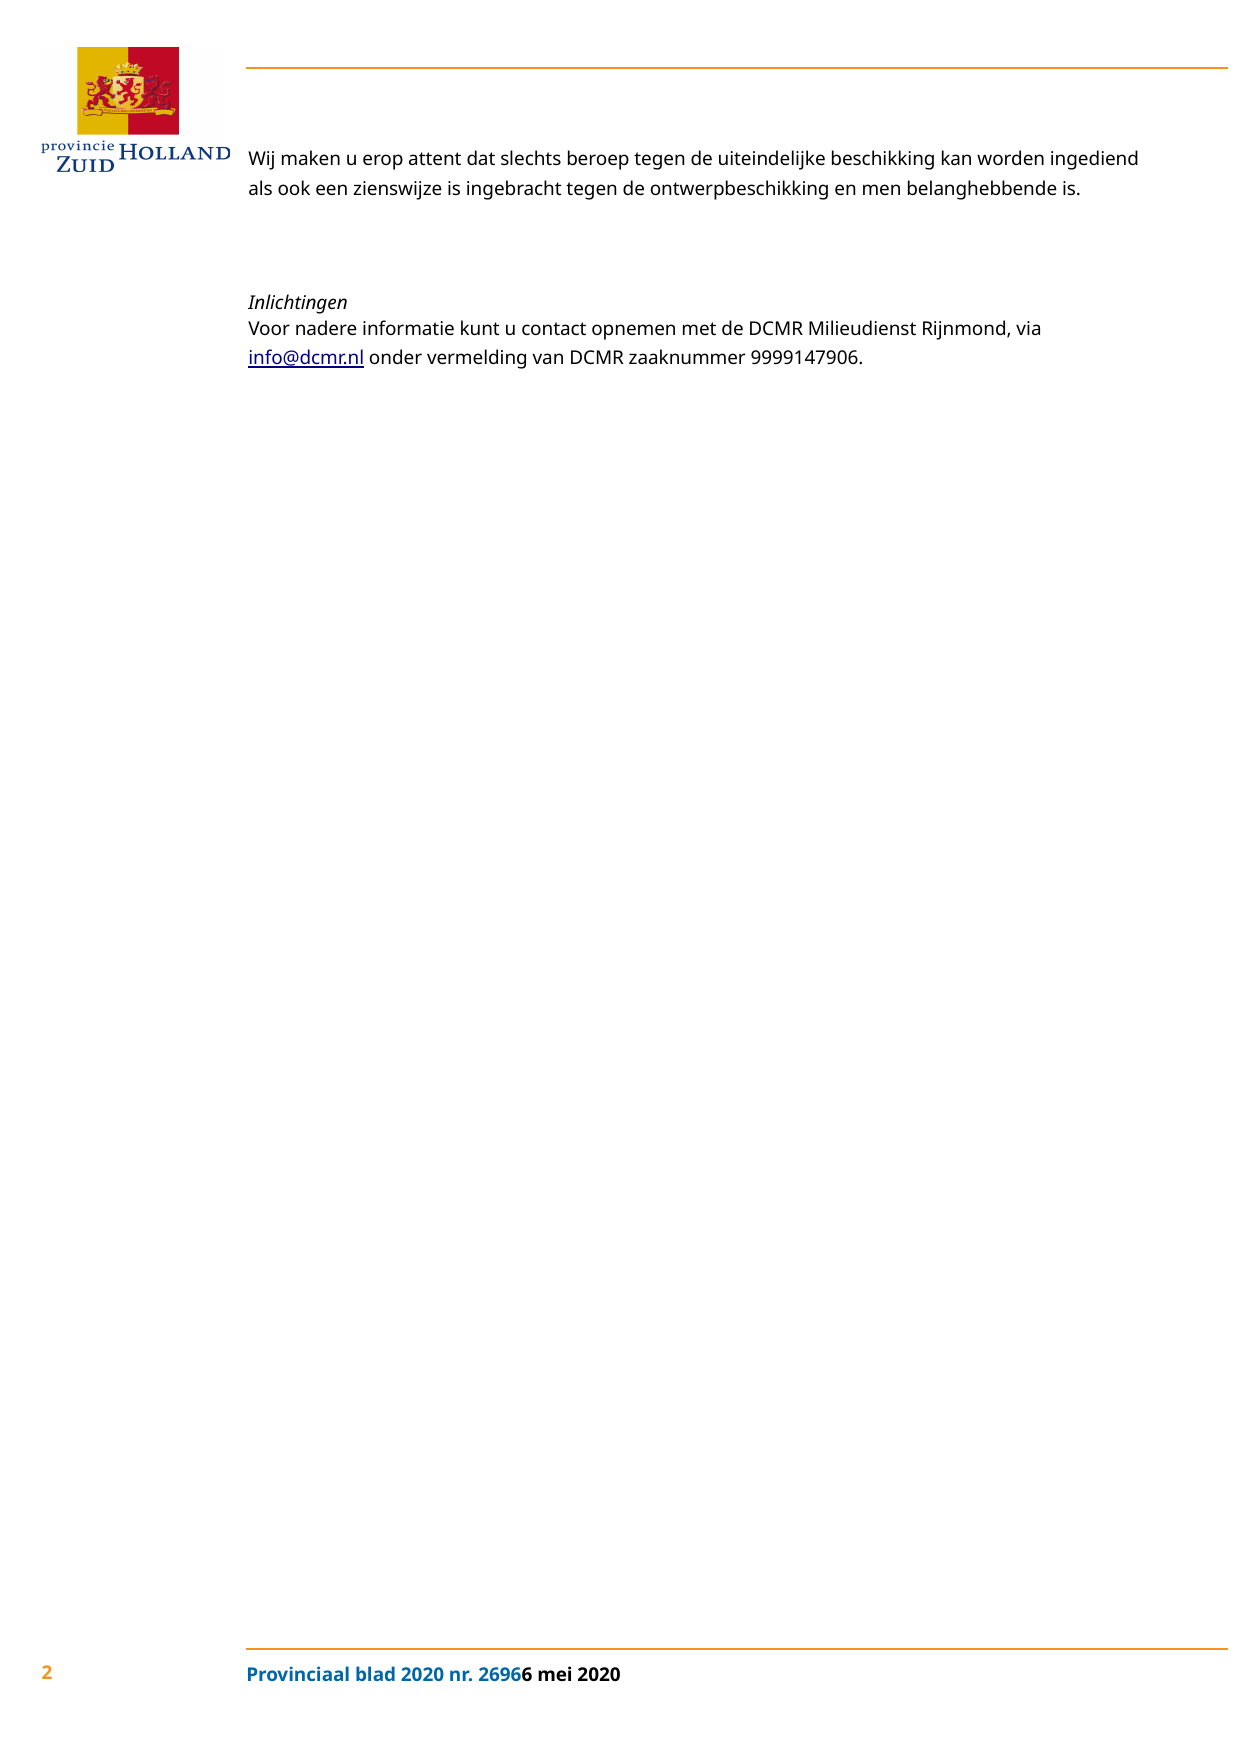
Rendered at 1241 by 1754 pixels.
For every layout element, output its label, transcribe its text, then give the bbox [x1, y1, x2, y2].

text Inlichtingen [248, 289, 1152, 315]
picture [41, 47, 231, 172]
text Voor nadere informatie kunt u contact opnemen met de DCMR Milieudienst Rijnmond, via info@dcmr.nl onder vermelding van DCMR zaaknummer 9999147906. [248, 315, 1152, 370]
text Wij maken u erop attent dat slechts beroep tegen de uiteindelijke beschikking kan worden ingediend als ook een zienswijze is ingebracht tegen de ontwerpbeschikking en men belanghebbende is. [248, 145, 1152, 201]
